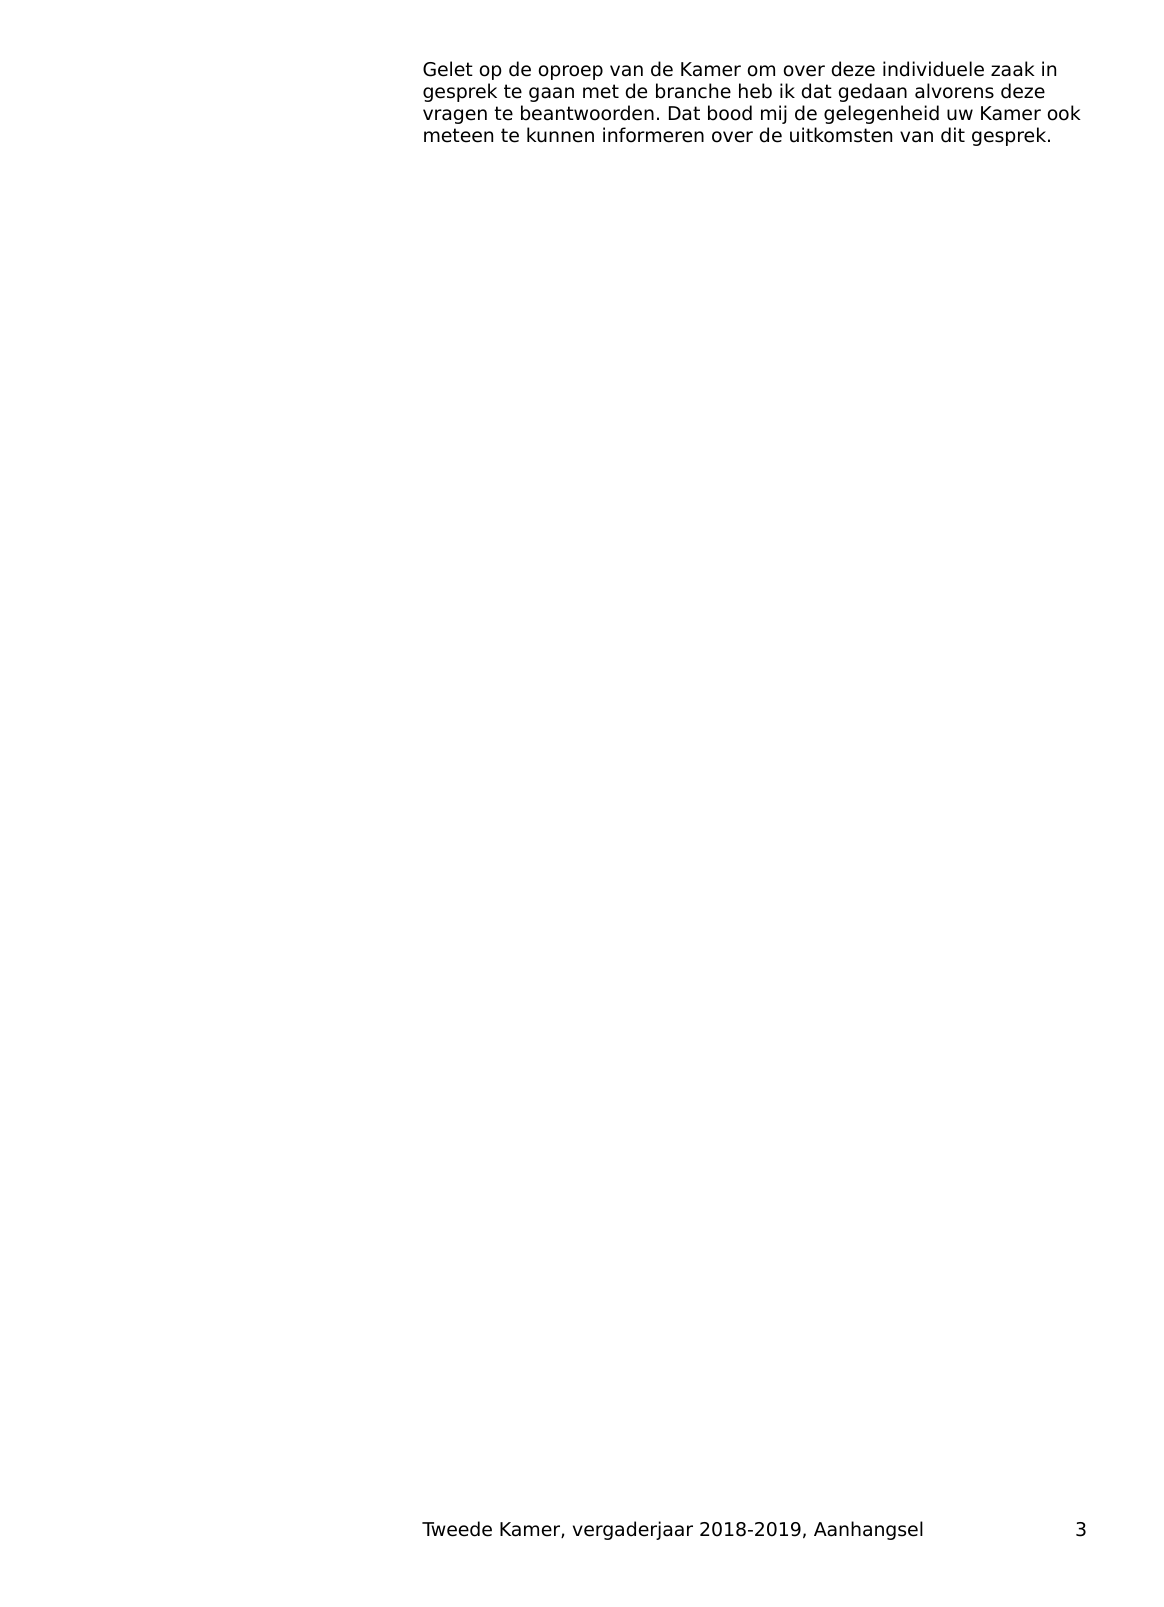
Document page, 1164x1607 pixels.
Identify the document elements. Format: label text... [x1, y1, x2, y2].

text Gelet op de oproep van de Kamer om over deze individuele zaak in gesprek te gaan met de branche heb ik dat gedaan alvorens deze vragen te beantwoorden. Dat bood mij de gelegenheid uw Kamer ook meteen te kunnen informeren over de uitkomsten van dit gesprek. [422, 59, 1087, 147]
